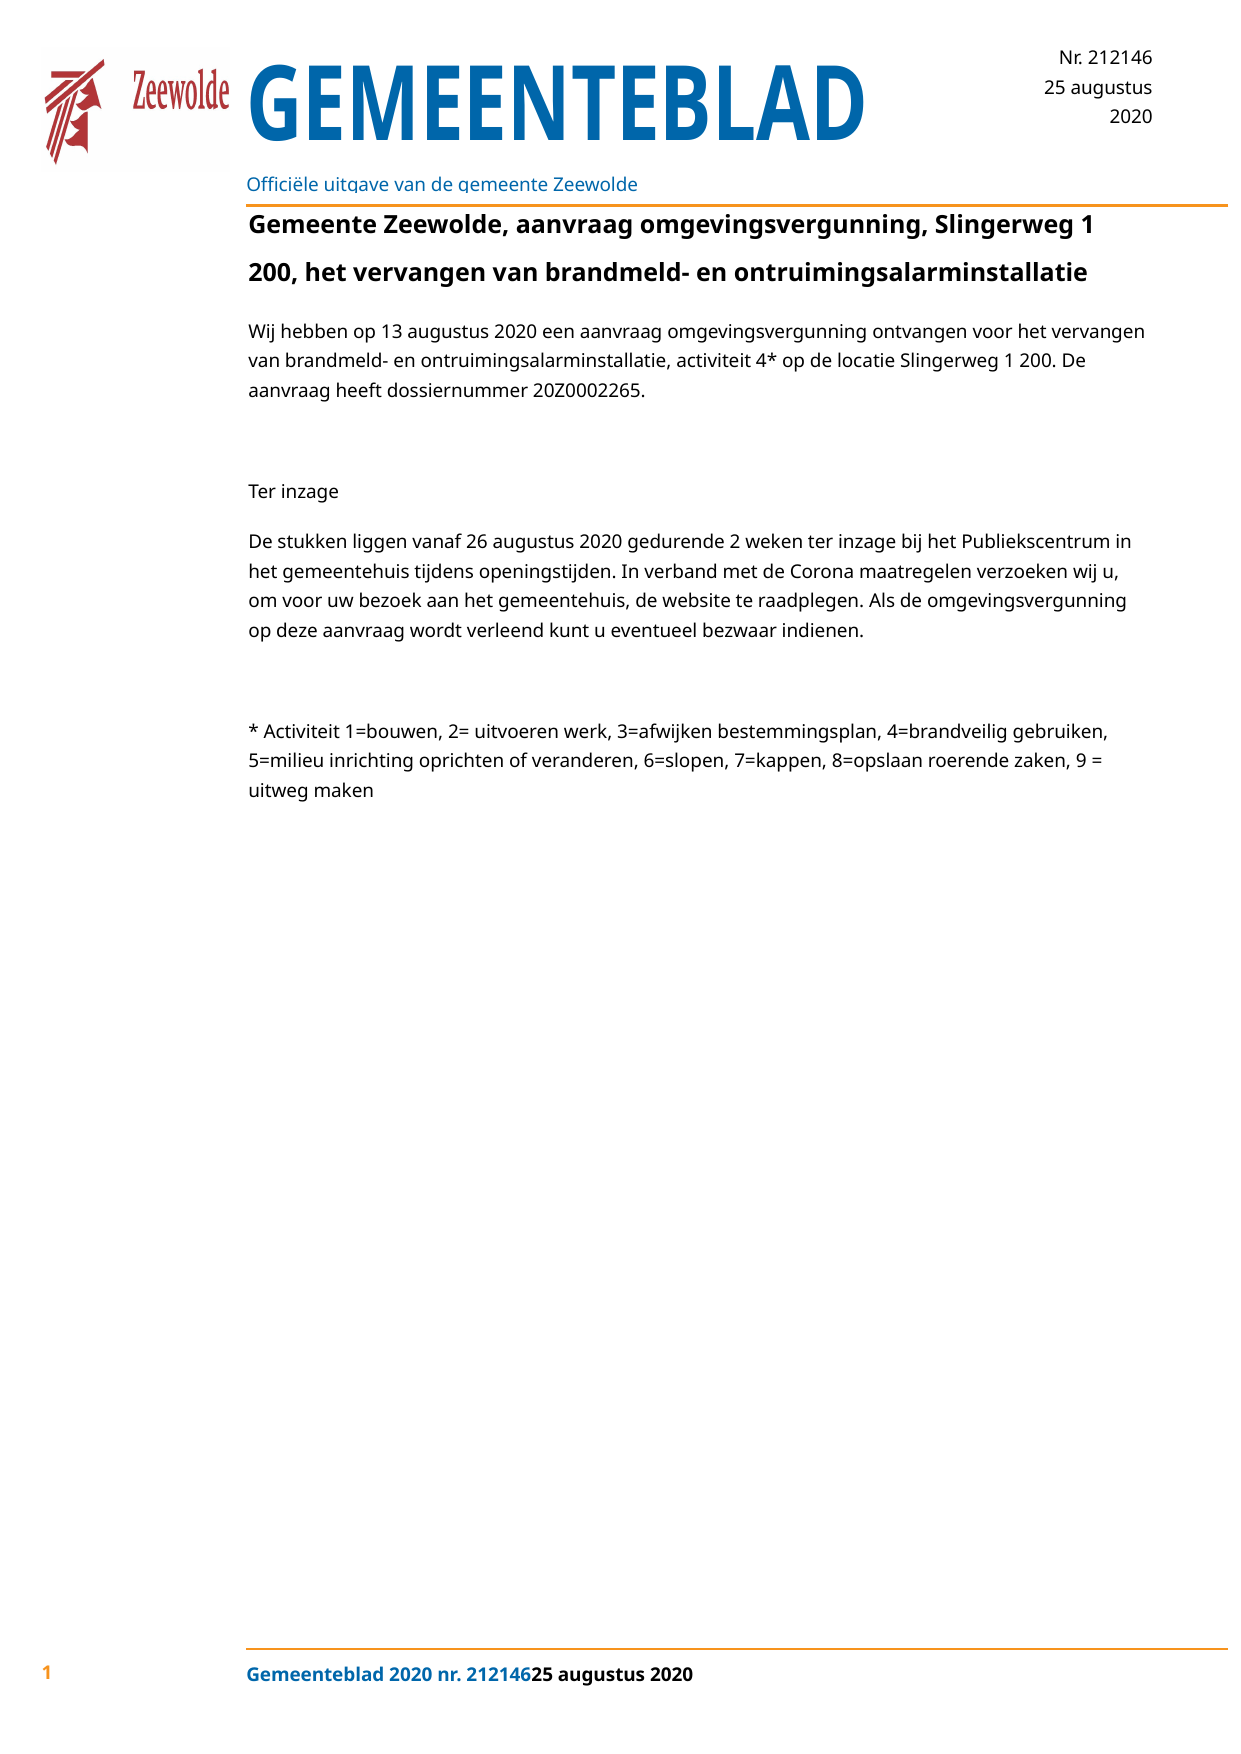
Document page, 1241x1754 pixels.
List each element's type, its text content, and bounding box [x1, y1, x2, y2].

text * Activiteit 1=bouwen, 2= uitvoeren werk, 3=afwijken bestemmingsplan, 4=brandveilig gebruiken, 5=milieu inrichting oprichten of veranderen, 6=slopen, 7=kappen, 8=opslaan roerende zaken, 9 = uitweg maken [248, 718, 1152, 803]
picture [41, 47, 231, 172]
text Gemeente Zeewolde, aanvraag omgevingsvergunning, Slingerweg 1 200, het vervangen van brandmeld- en ontruimingsalarminstallatie [248, 207, 1152, 288]
text De stukken liggen vanaf 26 augustus 2020 gedurende 2 weken ter inzage bij het Publiekscentrum in het gemeentehuis tijdens openingstijden. In verband met de Corona maatregelen verzoeken wij u, om voor uw bezoek aan het gemeentehuis, de website te raadplegen. Als de omgevingsvergunning op deze aanvraag wordt verleend kunt u eventueel bezwaar indienen. [248, 528, 1152, 643]
text Ter inzage [248, 478, 1152, 504]
text Wij hebben op 13 augustus 2020 een aanvraag omgevingsvergunning ontvangen voor het vervangen van brandmeld- en ontruimingsalarminstallatie, activiteit 4* op de locatie Slingerweg 1 200. De aanvraag heeft dossiernummer 20Z0002265. [248, 318, 1152, 403]
